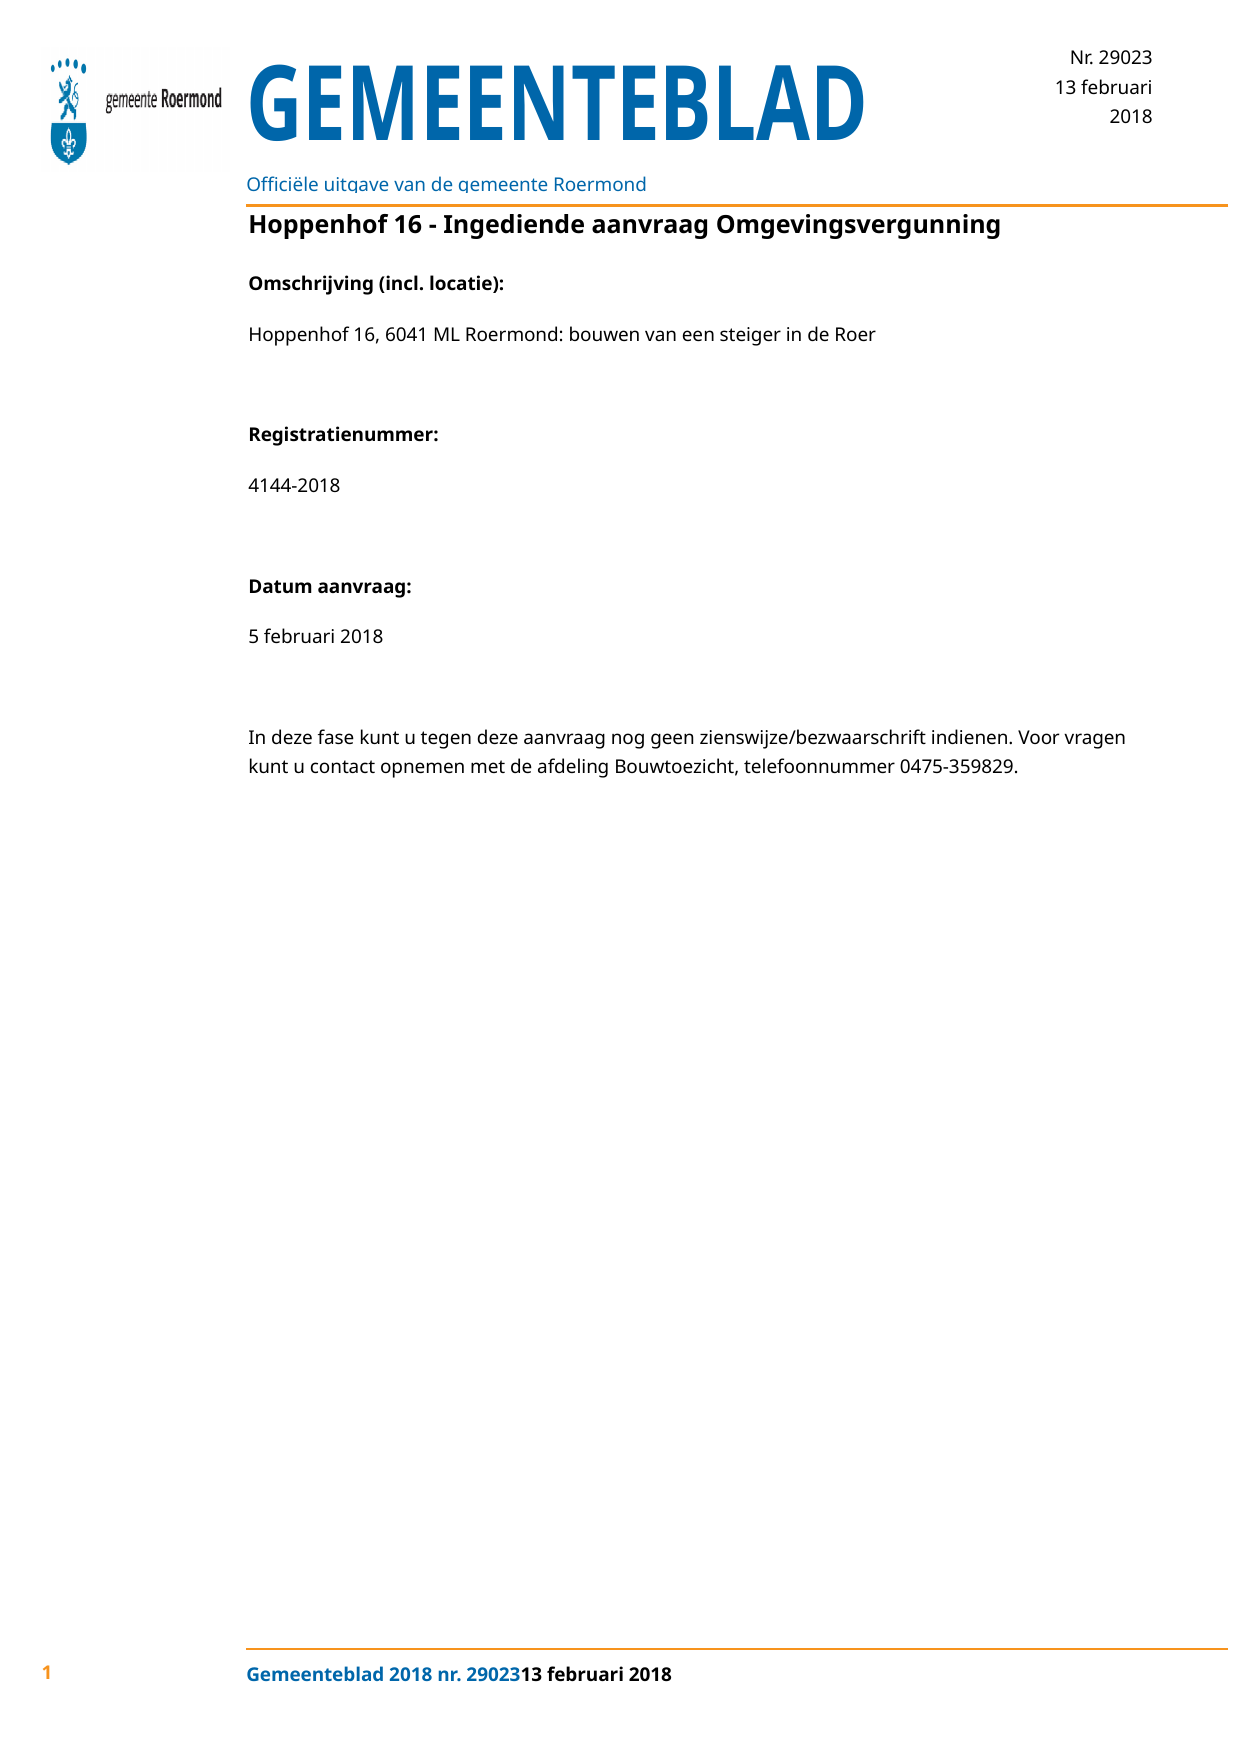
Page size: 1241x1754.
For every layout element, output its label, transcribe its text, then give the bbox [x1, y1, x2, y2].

text Hoppenhof 16 - Ingediende aanvraag Omgevingsvergunning [248, 207, 1152, 241]
text Hoppenhof 16, 6041 ML Roermond: bouwen van een steiger in de Roer [248, 321, 1152, 346]
text Omschrijving (incl. locatie): [248, 270, 1152, 296]
text Registratienummer: [248, 422, 1152, 447]
text 4144-2018 [248, 472, 1152, 498]
text Datum aanvraag: [248, 573, 1152, 598]
picture [41, 47, 231, 172]
text 5 februari 2018 [248, 623, 1152, 649]
text In deze fase kunt u tegen deze aanvraag nog geen zienswijze/bezwaarschrift indienen. Voor vragen kunt u contact opnemen met de afdeling Bouwtoezicht, telefoonnummer 0475-359829. [248, 724, 1152, 779]
